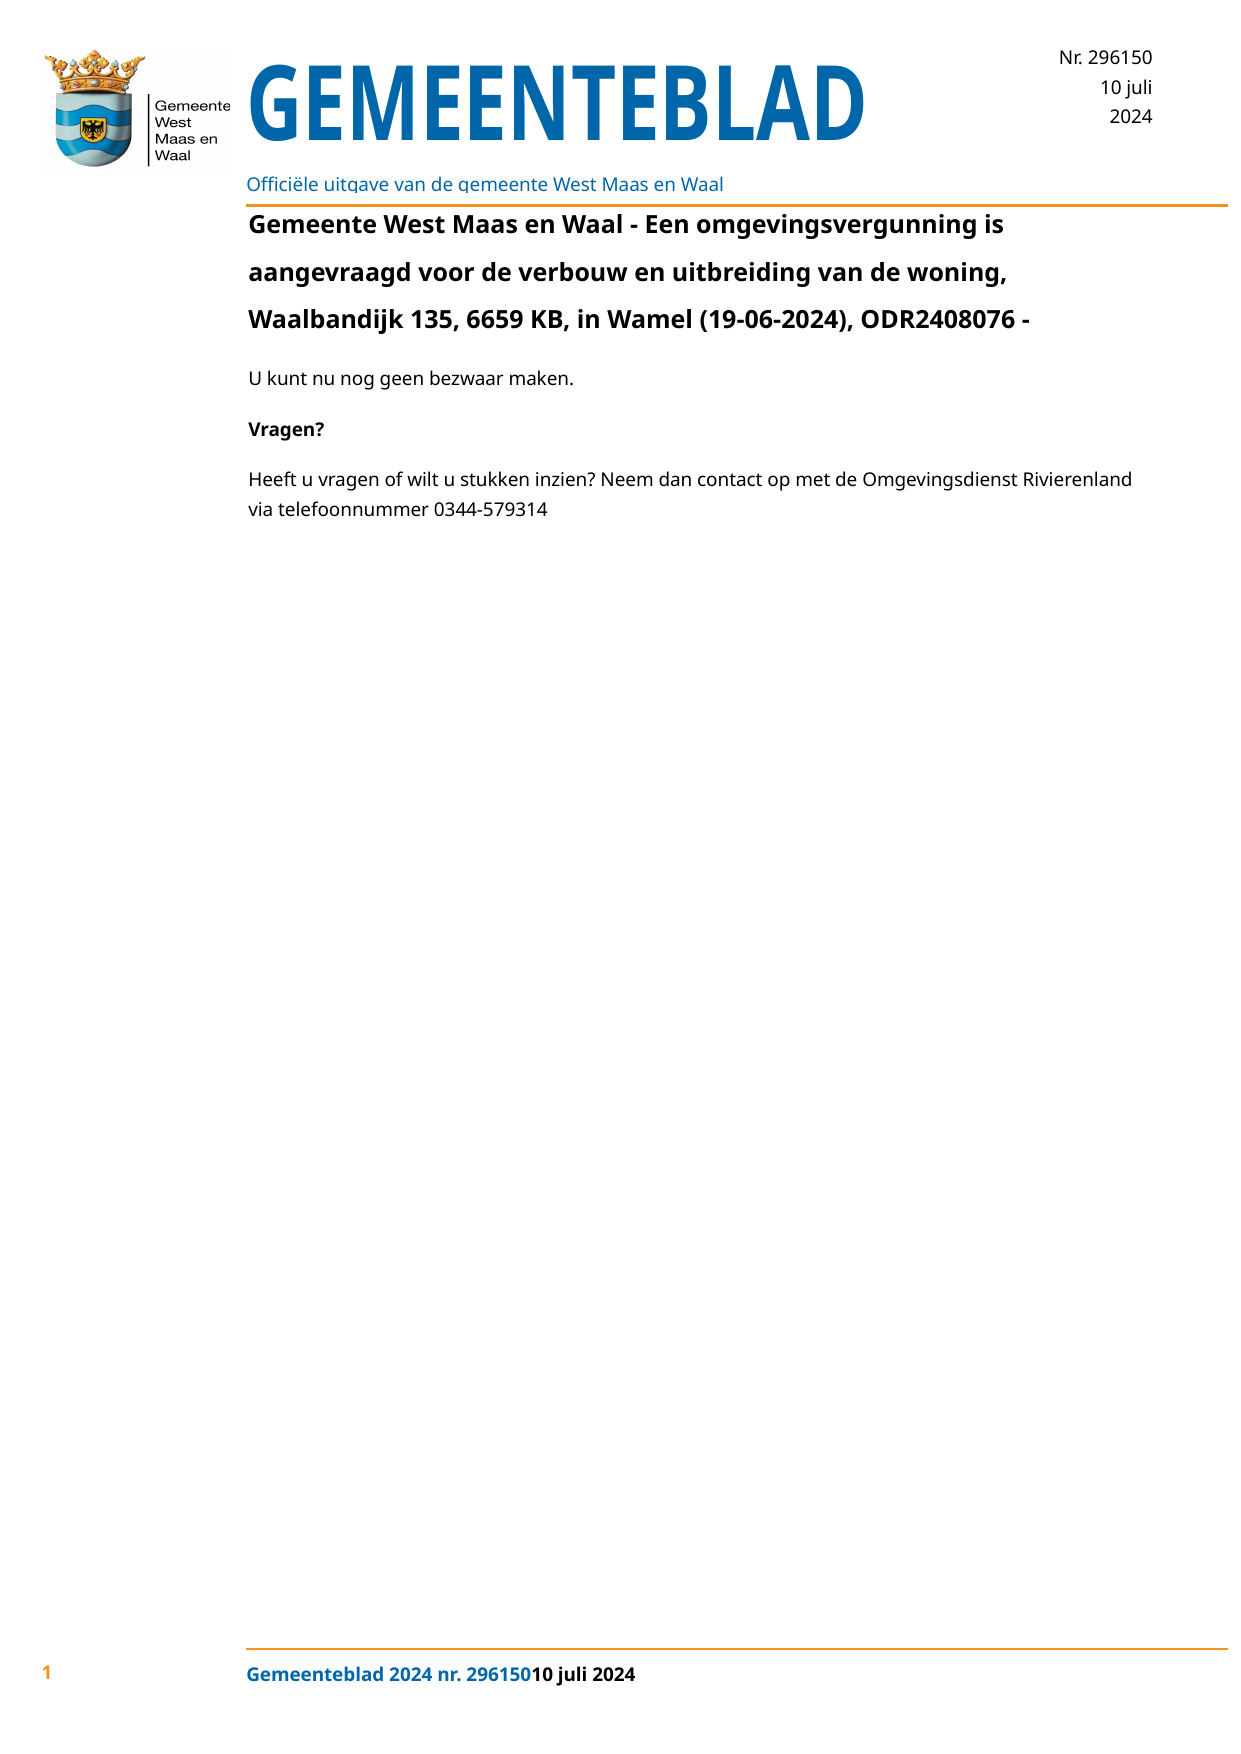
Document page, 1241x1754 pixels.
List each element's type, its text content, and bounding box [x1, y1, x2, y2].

text Gemeente West Maas en Waal - Een omgevingsvergunning is aangevraagd voor de verbouw en uitbreiding van de woning, Waalbandijk 135, 6659 KB, in Wamel (19-06-2024), ODR2408076 - [248, 207, 1152, 336]
picture [41, 47, 231, 172]
text Vragen? [248, 416, 1152, 442]
text U kunt nu nog geen bezwaar maken. [248, 366, 1152, 391]
text Heeft u vragen of wilt u stukken inzien? Neem dan contact op met de Omgevingsdienst Rivierenland via telefoonnummer 0344-579314 [248, 466, 1152, 522]
